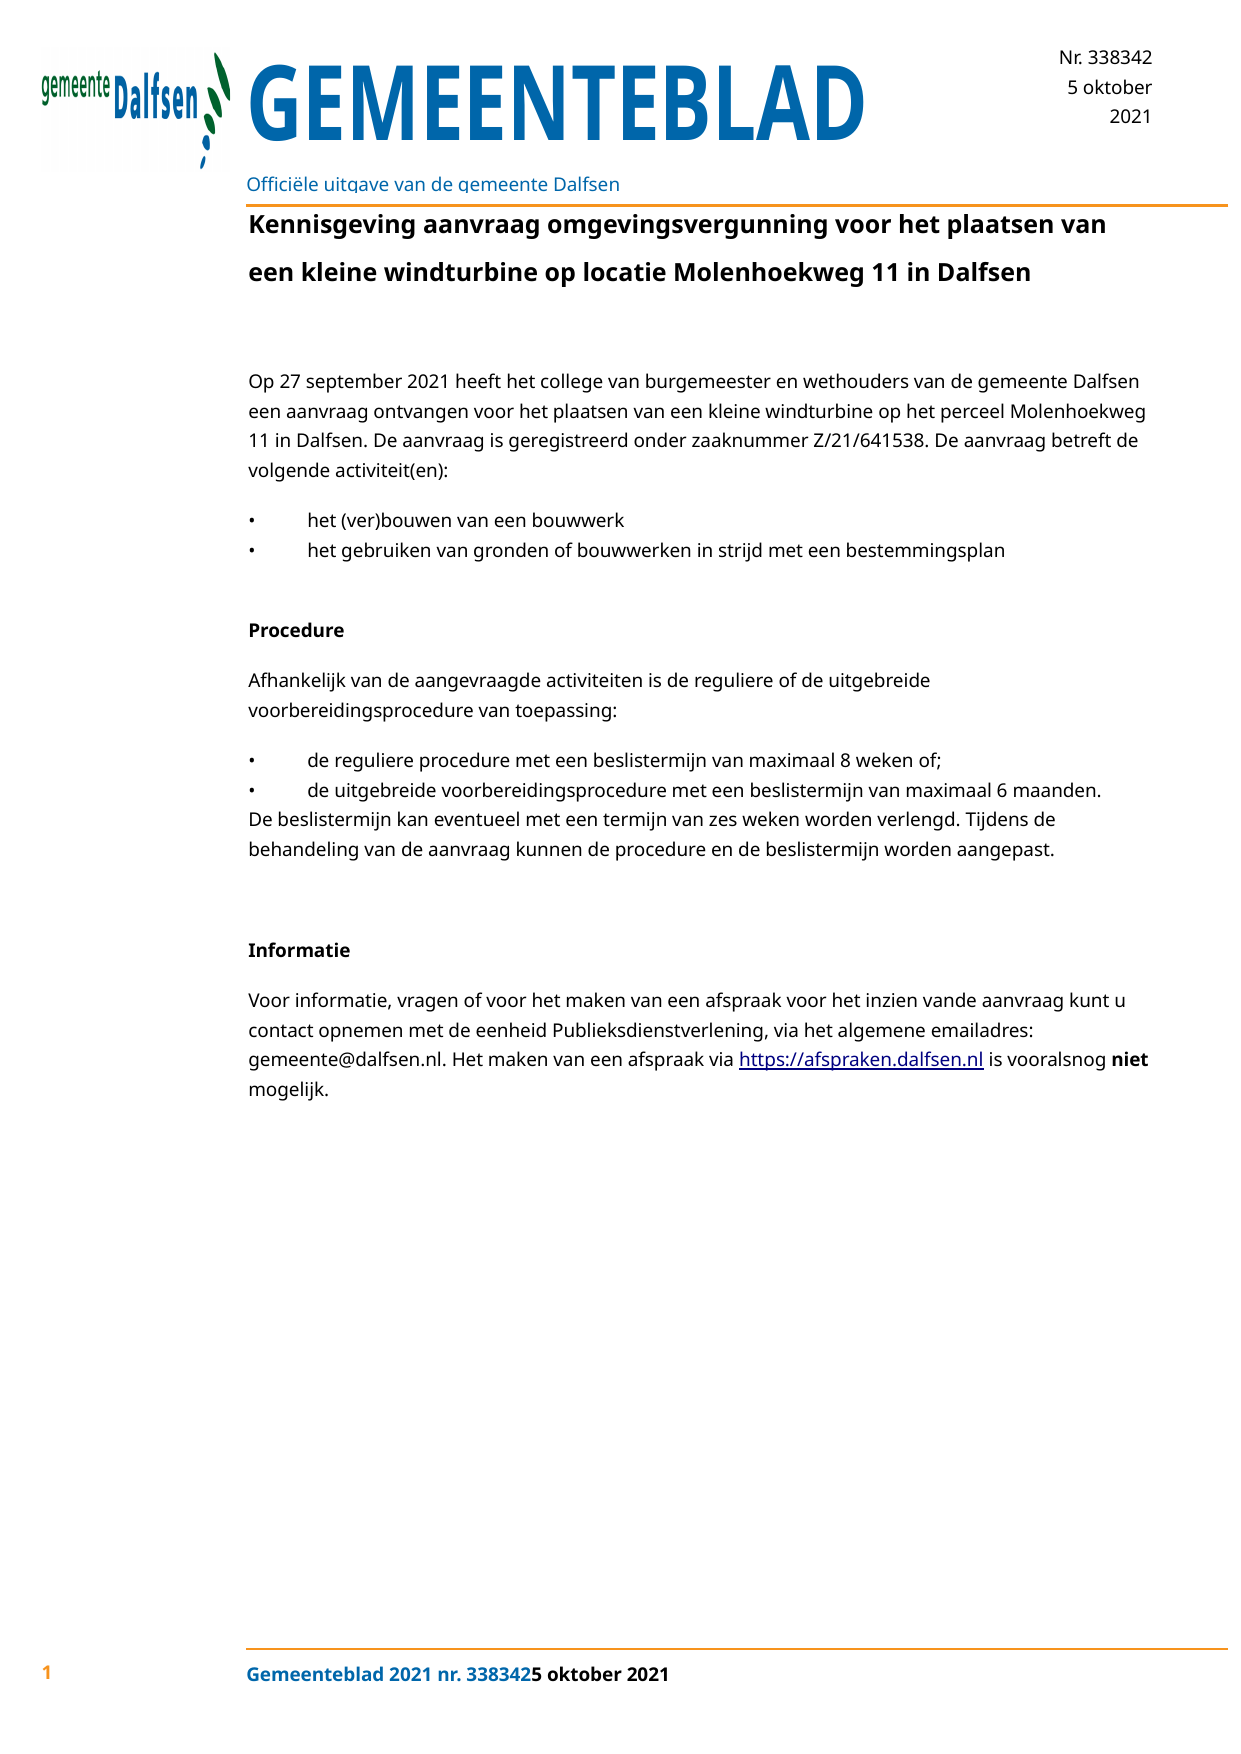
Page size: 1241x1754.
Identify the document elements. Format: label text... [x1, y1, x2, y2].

text Voor informatie, vragen of voor het maken van een afspraak voor het inzien vande aanvraag kunt u contact opnemen met de eenheid Publieksdienstverlening, via het algemene emailadres: gemeente@dalfsen.nl. Het maken van een afspraak via https://afspraken.dalfsen.nl is vooralsnog niet mogelijk. [248, 987, 1152, 1102]
text Informatie [248, 937, 1152, 963]
text Kennisgeving aanvraag omgevingsvergunning voor het plaatsen van een kleine windturbine op locatie Molenhoekweg 11 in Dalfsen [248, 207, 1152, 288]
text De beslistermijn kan eventueel met een termijn van zes weken worden verlengd. Tijdens de behandeling van de aanvraag kunnen de procedure en de beslistermijn worden aangepast. [248, 807, 1152, 862]
list het (ver)bouwen van een bouwwerk [248, 507, 1152, 533]
list de reguliere procedure met een beslistermijn van maximaal 8 weken of; [248, 747, 1152, 773]
text Procedure [248, 617, 1152, 643]
text Afhankelijk van de aangevraagde activiteiten is de reguliere of de uitgebreide voorbereidingsprocedure van toepassing: [248, 667, 1152, 723]
text Op 27 september 2021 heeft het college van burgemeester en wethouders van de gemeente Dalfsen een aanvraag ontvangen voor het plaatsen van een kleine windturbine op het perceel Molenhoekweg 11 in Dalfsen. De aanvraag is geregistreerd onder zaaknummer Z/21/641538. De aanvraag betreft de volgende activiteit(en): [248, 368, 1152, 483]
list het gebruiken van gronden of bouwwerken in strijd met een bestemmingsplan [248, 537, 1152, 563]
list de uitgebreide voorbereidingsprocedure met een beslistermijn van maximaal 6 maanden. [248, 777, 1152, 803]
picture [41, 47, 231, 172]
